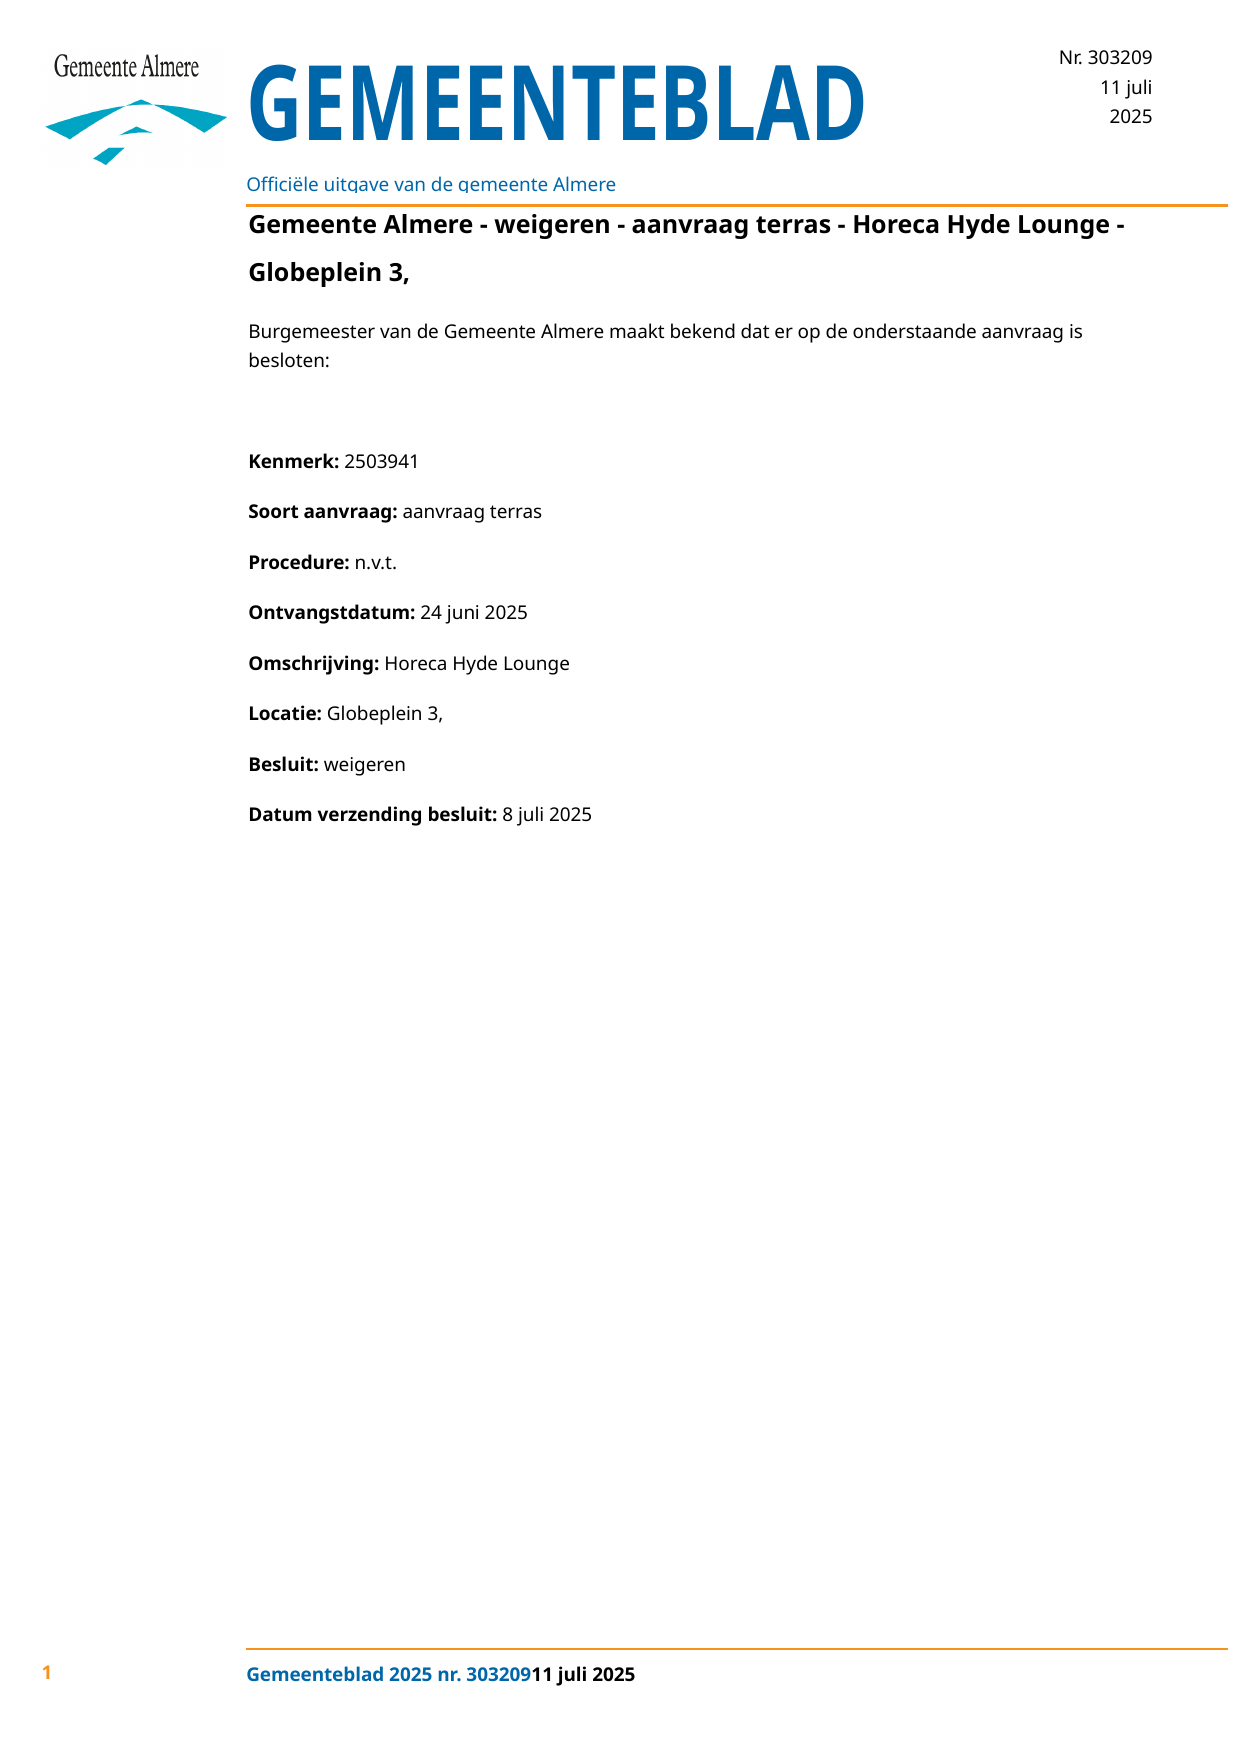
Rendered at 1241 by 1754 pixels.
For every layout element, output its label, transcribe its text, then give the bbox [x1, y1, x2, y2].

text Soort aanvraag: aanvraag terras [248, 499, 1152, 524]
text Burgemeester van de Gemeente Almere maakt bekend dat er op de onderstaande aanvraag is besloten: [248, 318, 1152, 373]
text Ontvangstdatum: 24 juni 2025 [248, 599, 1152, 625]
text Locatie: Globeplein 3, [248, 700, 1152, 726]
text Datum verzending besluit: 8 juli 2025 [248, 801, 1152, 827]
text Procedure: n.v.t. [248, 549, 1152, 575]
text Gemeente Almere - weigeren - aanvraag terras - Horeca Hyde Lounge - Globeplein 3, [248, 207, 1152, 288]
text Besluit: weigeren [248, 751, 1152, 777]
text Omschrijving: Horeca Hyde Lounge [248, 650, 1152, 676]
text Kenmerk: 2503941 [248, 448, 1152, 474]
picture [41, 47, 231, 172]
